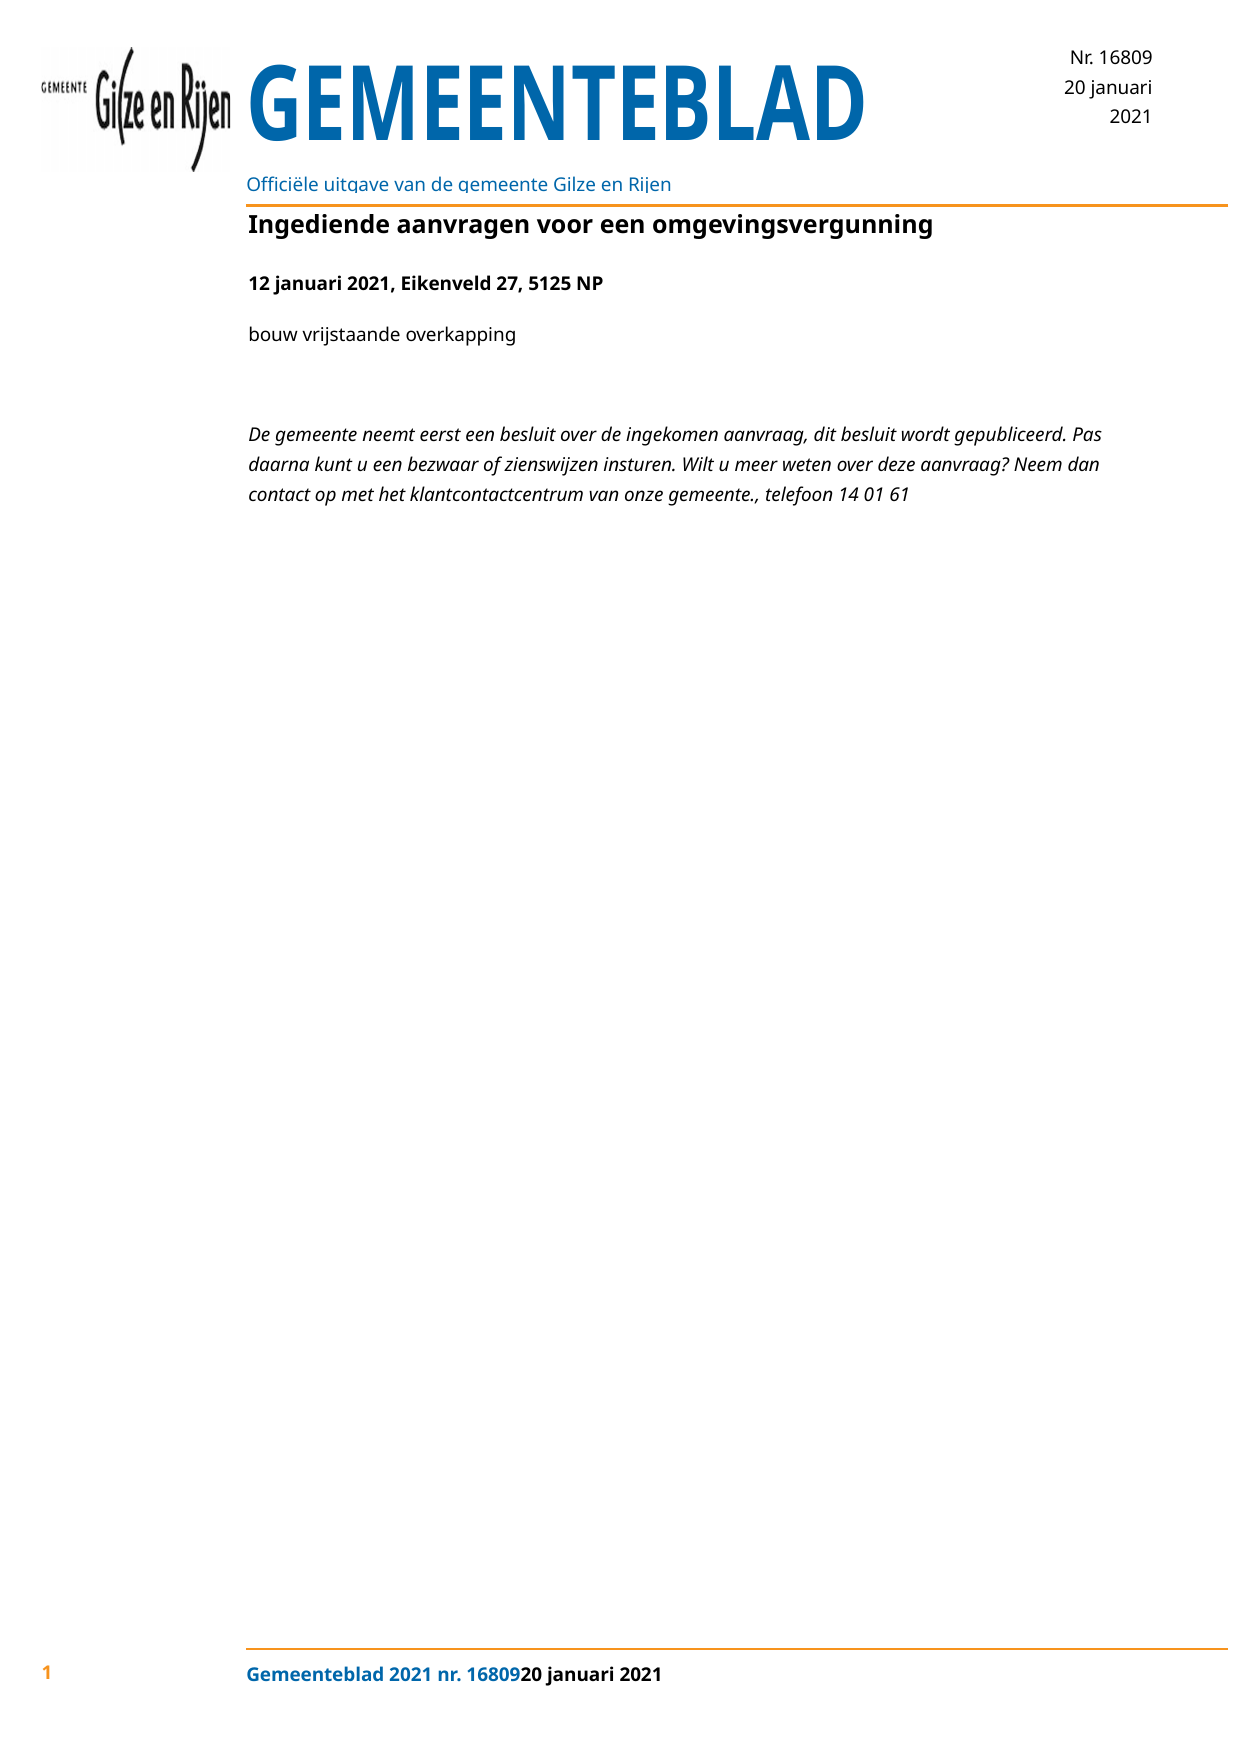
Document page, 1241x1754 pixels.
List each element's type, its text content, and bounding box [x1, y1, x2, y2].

text bouw vrijstaande overkapping [248, 321, 1152, 346]
text De gemeente neemt eerst een besluit over de ingekomen aanvraag, dit besluit wordt gepubliceerd. Pas daarna kunt u een bezwaar of zienswijzen insturen. Wilt u meer weten over deze aanvraag? Neem dan contact op met het klantcontactcentrum van onze gemeente., telefoon 14 01 61 [248, 422, 1152, 506]
text Ingediende aanvragen voor een omgevingsvergunning [248, 207, 1152, 241]
picture [41, 47, 231, 172]
text 12 januari 2021, Eikenveld 27, 5125 NP [248, 270, 1152, 296]
